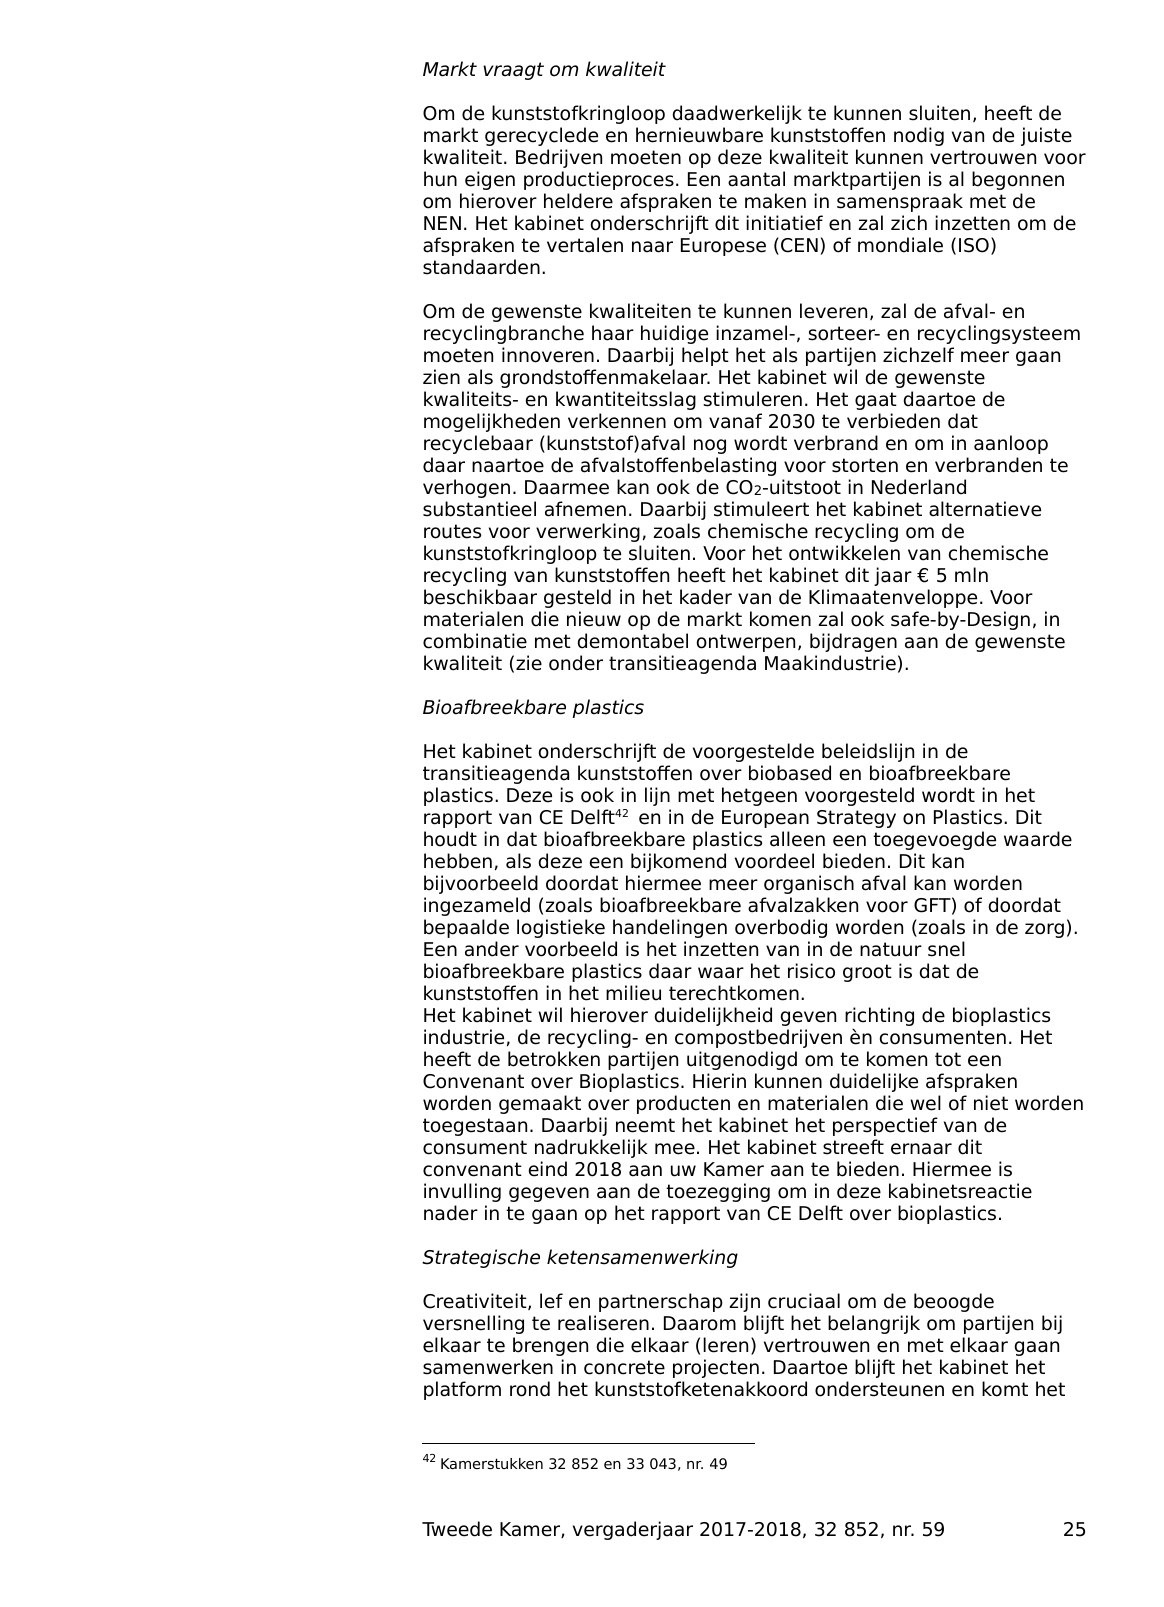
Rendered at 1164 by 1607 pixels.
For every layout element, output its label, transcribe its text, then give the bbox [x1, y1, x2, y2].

subtitle Strategische ketensamenwerking [422, 1247, 1087, 1269]
text Het kabinet wil hierover duidelijkheid geven richting de bioplastics industrie, de recycling- en compostbedrijven èn consumenten. Het heeft de betrokken partijen uitgenodigd om te komen tot een Convenant over Bioplastics. Hierin kunnen duidelijke afspraken worden gemaakt over producten en materialen die wel of niet worden toegestaan. Daarbij neemt het kabinet het perspectief van de consument nadrukkelijk mee. Het kabinet streeft ernaar dit convenant eind 2018 aan uw Kamer aan te bieden. Hiermee is invulling gegeven aan de toezegging om in deze kabinetsreactie nader in te gaan op het rapport van CE Delft over bioplastics. [422, 1005, 1087, 1225]
text Om de gewenste kwaliteiten te kunnen leveren, zal de afval- en recyclingbranche haar huidige inzamel-, sorteer- en recyclingsysteem moeten innoveren. Daarbij helpt het als partijen zichzelf meer gaan zien als grondstoffenmakelaar. Het kabinet wil de gewenste kwaliteits- en kwantiteitsslag stimuleren. Het gaat daartoe de mogelijkheden verkennen om vanaf 2030 te verbieden dat recyclebaar (kunststof)afval nog wordt verbrand en om in aanloop daar naartoe de afvalstoffenbelasting voor storten en verbranden te verhogen. Daarmee kan ook de CO2-uitstoot in Nederland substantieel afnemen. Daarbij stimuleert het kabinet alternatieve routes voor verwerking, zoals chemische recycling om de kunststofkringloop te sluiten. Voor het ontwikkelen van chemische recycling van kunststoffen heeft het kabinet dit jaar € 5 mln beschikbaar gesteld in het kader van de Klimaatenveloppe. Voor materialen die nieuw op de markt komen zal ook safe-by-Design, in combinatie met demontabel ontwerpen, bijdragen aan de gewenste kwaliteit (zie onder transitieagenda Maakindustrie). [422, 301, 1087, 675]
text Creativiteit, lef en partnerschap zijn cruciaal om de beoogde versnelling te realiseren. Daarom blijft het belangrijk om partijen bij elkaar te brengen die elkaar (leren) vertrouwen en met elkaar gaan samenwerken in concrete projecten. Daartoe blijft het kabinet het platform rond het kunststofketenakkoord ondersteunen en komt het [422, 1291, 1087, 1401]
text Het kabinet onderschrijft de voorgestelde beleidslijn in de transitieagenda kunststoffen over biobased en bioafbreekbare plastics. Deze is ook in lijn met hetgeen voorgesteld wordt in het rapport van CE Delft en in de European Strategy on Plastics. Dit houdt in dat bioafbreekbare plastics alleen een toegevoegde waarde hebben, als deze een bijkomend voordeel bieden. Dit kan bijvoorbeeld doordat hiermee meer organisch afval kan worden ingezameld (zoals bioafbreekbare afvalzakken voor GFT) of doordat bepaalde logistieke handelingen overbodig worden (zoals in de zorg). Een ander voorbeeld is het inzetten van in de natuur snel bioafbreekbare plastics daar waar het risico groot is dat de kunststoffen in het milieu terechtkomen. [422, 741, 1087, 1005]
subtitle Markt vraagt om kwaliteit [422, 59, 1087, 81]
text Om de kunststofkringloop daadwerkelijk te kunnen sluiten, heeft de markt gerecyclede en hernieuwbare kunststoffen nodig van de juiste kwaliteit. Bedrijven moeten op deze kwaliteit kunnen vertrouwen voor hun eigen productieproces. Een aantal marktpartijen is al begonnen om hierover heldere afspraken te maken in samenspraak met de NEN. Het kabinet onderschrijft dit initiatief en zal zich inzetten om de afspraken te vertalen naar Europese (CEN) of mondiale (ISO) standaarden. [422, 103, 1087, 279]
subtitle Bioafbreekbare plastics [422, 697, 1087, 719]
text Kamerstukken 32 852 en 33 043, nr. 49 [422, 1452, 1087, 1474]
